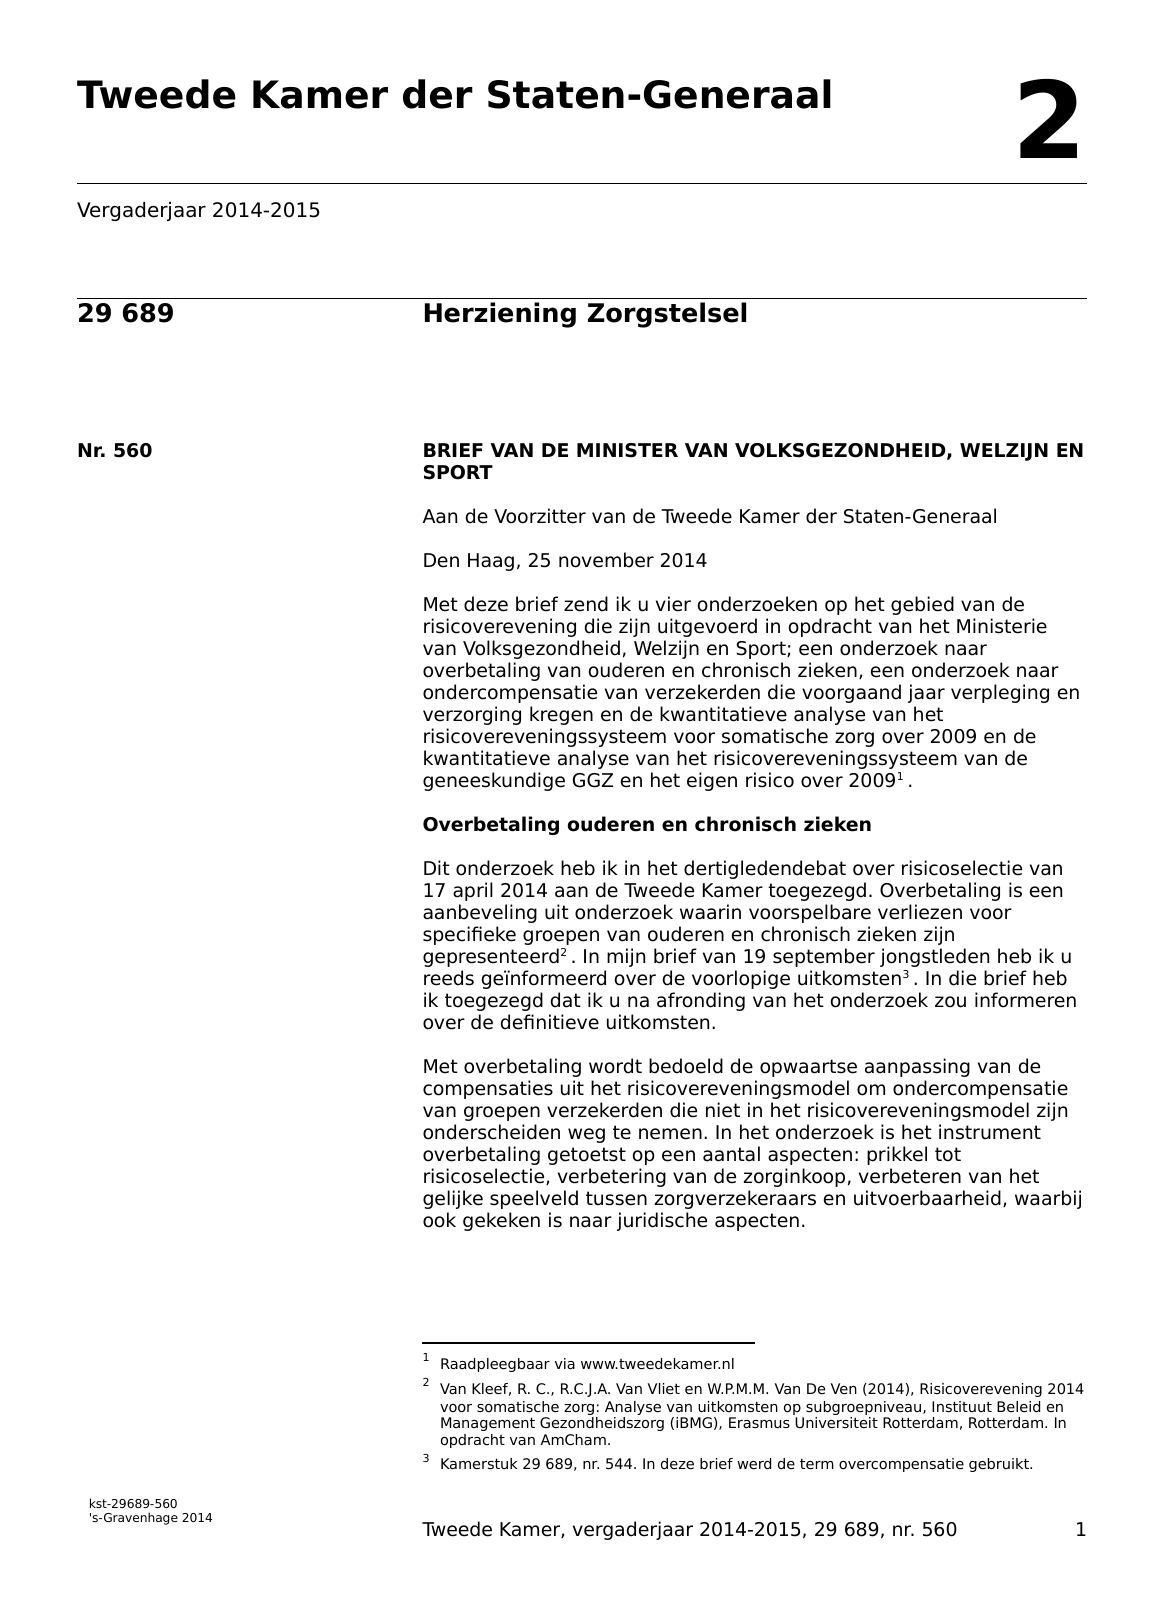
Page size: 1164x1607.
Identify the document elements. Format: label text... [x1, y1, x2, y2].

text Kamerstuk 29 689, nr. 544. In deze brief werd de term overcompensatie gebruikt. [422, 1452, 1087, 1474]
text kst-29689-560 [88, 1497, 323, 1511]
subtitle Overbetaling ouderen en chronisch zieken [422, 814, 1087, 836]
subtitle 29 689 Herziening Zorgstelsel [77, 299, 1087, 329]
table_cell Vergaderjaar 2014-2015 [77, 184, 1087, 298]
text Van Kleef, R. C., R.C.J.A. Van Vliet en W.P.M.M. Van De Ven (2014), Risicoverevening 2014 voor somatische zorg: Analyse van uitkomsten op subgroepniveau, Instituut Beleid en Management Gezondheidszorg (iBMG), Erasmus Universiteit Rotterdam, Rotterdam. In opdracht van AmCham. [422, 1377, 1087, 1449]
text Met deze brief zend ik u vier onderzoeken op het gebied van de risicoverevening die zijn uitgevoerd in opdracht van het Ministerie van Volksgezondheid, Welzijn en Sport; een onderzoek naar overbetaling van ouderen en chronisch zieken, een onderzoek naar ondercompensatie van verzekerden die voorgaand jaar verpleging en verzorging kregen en de kwantitatieve analyse van het risicovereveningssysteem voor somatische zorg over 2009 en de kwantitatieve analyse van het risicovereveningssysteem van de geneeskundige GGZ en het eigen risico over 2009. [422, 594, 1087, 792]
text Met overbetaling wordt bedoeld de opwaartse aanpassing van de compensaties uit het risicovereveningsmodel om ondercompensatie van groepen verzekerden die niet in het risicovereveningsmodel zijn onderscheiden weg te nemen. In het onderzoek is het instrument overbetaling getoetst op een aantal aspecten: prikkel tot risicoselectie, verbetering van de zorginkoop, verbeteren van het gelijke speelveld tussen zorgverzekeraars en uitvoerbaarheid, waarbij ook gekeken is naar juridische aspecten. [422, 1056, 1087, 1232]
text Den Haag, 25 november 2014 [422, 550, 1087, 572]
text Dit onderzoek heb ik in het dertigledendebat over risicoselectie van 17 april 2014 aan de Tweede Kamer toegezegd. Overbetaling is een aanbeveling uit onderzoek waarin voorspelbare verliezen voor specifieke groepen van ouderen en chronisch zieken zijn gepresenteerd. In mijn brief van 19 september jongstleden heb ik u reeds geïnformeerd over de voorlopige uitkomsten. In die brief heb ik toegezegd dat ik u na afronding van het onderzoek zou informeren over de definitieve uitkomsten. [422, 858, 1087, 1034]
subtitle Nr. 560 BRIEF VAN DE MINISTER VAN VOLKSGEZONDHEID, WELZIJN EN SPORT [77, 440, 1087, 484]
table_header 2 [886, 59, 1087, 183]
text 's-Gravenhage 2014 [88, 1511, 323, 1525]
table_header Tweede Kamer der Staten-Generaal [77, 59, 886, 183]
text Raadpleegbaar via www.tweedekamer.nl [422, 1352, 1087, 1374]
text Aan de Voorzitter van de Tweede Kamer der Staten-Generaal [422, 506, 1087, 528]
